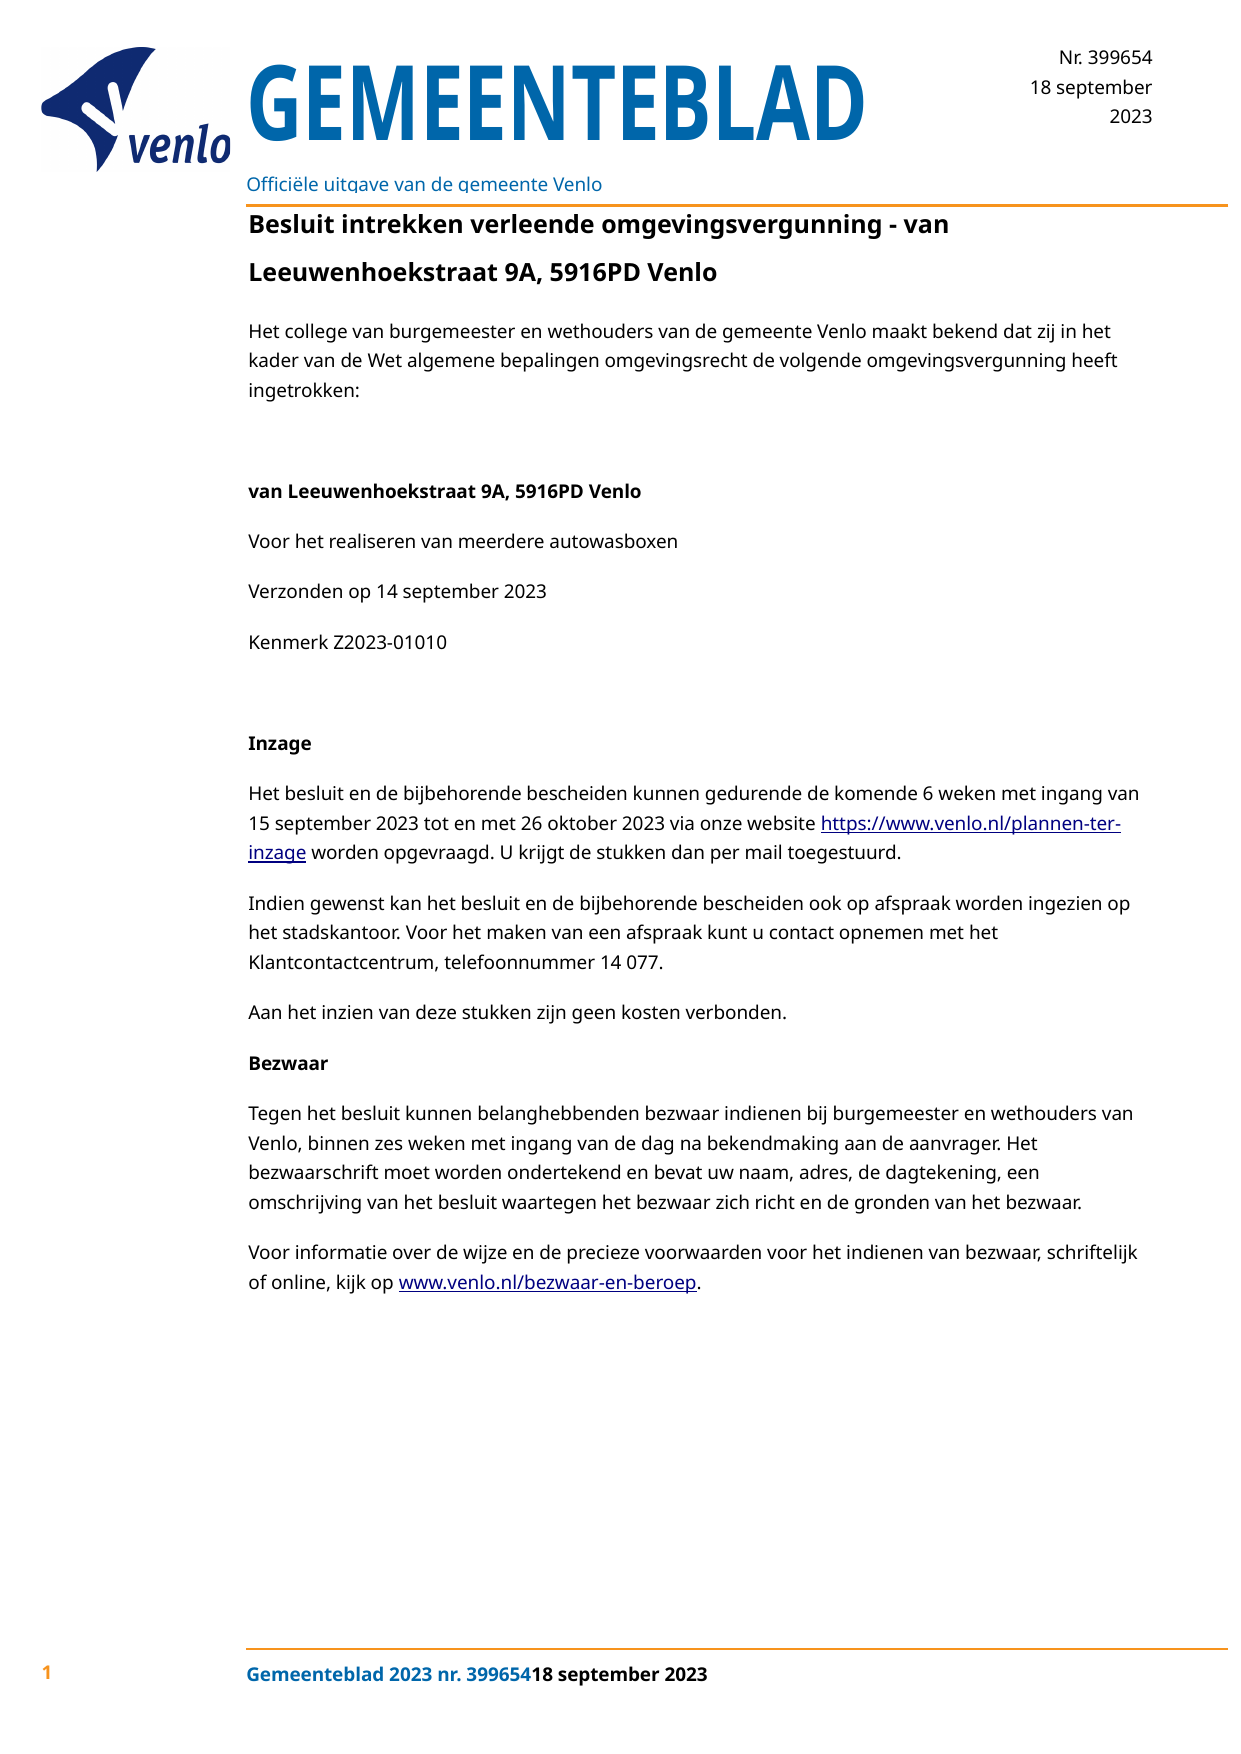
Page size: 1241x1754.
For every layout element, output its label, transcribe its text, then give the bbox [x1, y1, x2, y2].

text Bezwaar [248, 1050, 1152, 1076]
picture [41, 47, 231, 172]
text Kenmerk Z2023-01010 [248, 629, 1152, 655]
text Het besluit en de bijbehorende bescheiden kunnen gedurende de komende 6 weken met ingang van 15 september 2023 tot en met 26 oktober 2023 via onze website https://www.venlo.nl/plannen-ter-inzage worden opgevraagd. U krijgt de stukken dan per mail toegestuurd. [248, 780, 1152, 865]
text Verzonden op 14 september 2023 [248, 579, 1152, 604]
text Tegen het besluit kunnen belanghebbenden bezwaar indienen bij burgemeester en wethouders van Venlo, binnen zes weken met ingang van de dag na bekendmaking aan de aanvrager. Het bezwaarschrift moet worden ondertekend en bevat uw naam, adres, de dagtekening, een omschrijving van het besluit waartegen het bezwaar zich richt en de gronden van het bezwaar. [248, 1100, 1152, 1215]
text Voor het realiseren van meerdere autowasboxen [248, 528, 1152, 554]
text van Leeuwenhoekstraat 9A, 5916PD Venlo [248, 478, 1152, 504]
text Inzage [248, 730, 1152, 756]
text Het college van burgemeester en wethouders van de gemeente Venlo maakt bekend dat zij in het kader van de Wet algemene bepalingen omgevingsrecht de volgende omgevingsvergunning heeft ingetrokken: [248, 318, 1152, 403]
text Voor informatie over de wijze en de precieze voorwaarden voor het indienen van bezwaar, schriftelijk of online, kijk op www.venlo.nl/bezwaar-en-beroep. [248, 1239, 1152, 1295]
text Besluit intrekken verleende omgevingsvergunning - van Leeuwenhoekstraat 9A, 5916PD Venlo [248, 207, 1152, 288]
text Indien gewenst kan het besluit en de bijbehorende bescheiden ook op afspraak worden ingezien op het stadskantoor. Voor het maken van een afspraak kunt u contact opnemen met het Klantcontactcentrum, telefoonnummer 14 077. [248, 890, 1152, 975]
text Aan het inzien van deze stukken zijn geen kosten verbonden. [248, 999, 1152, 1025]
